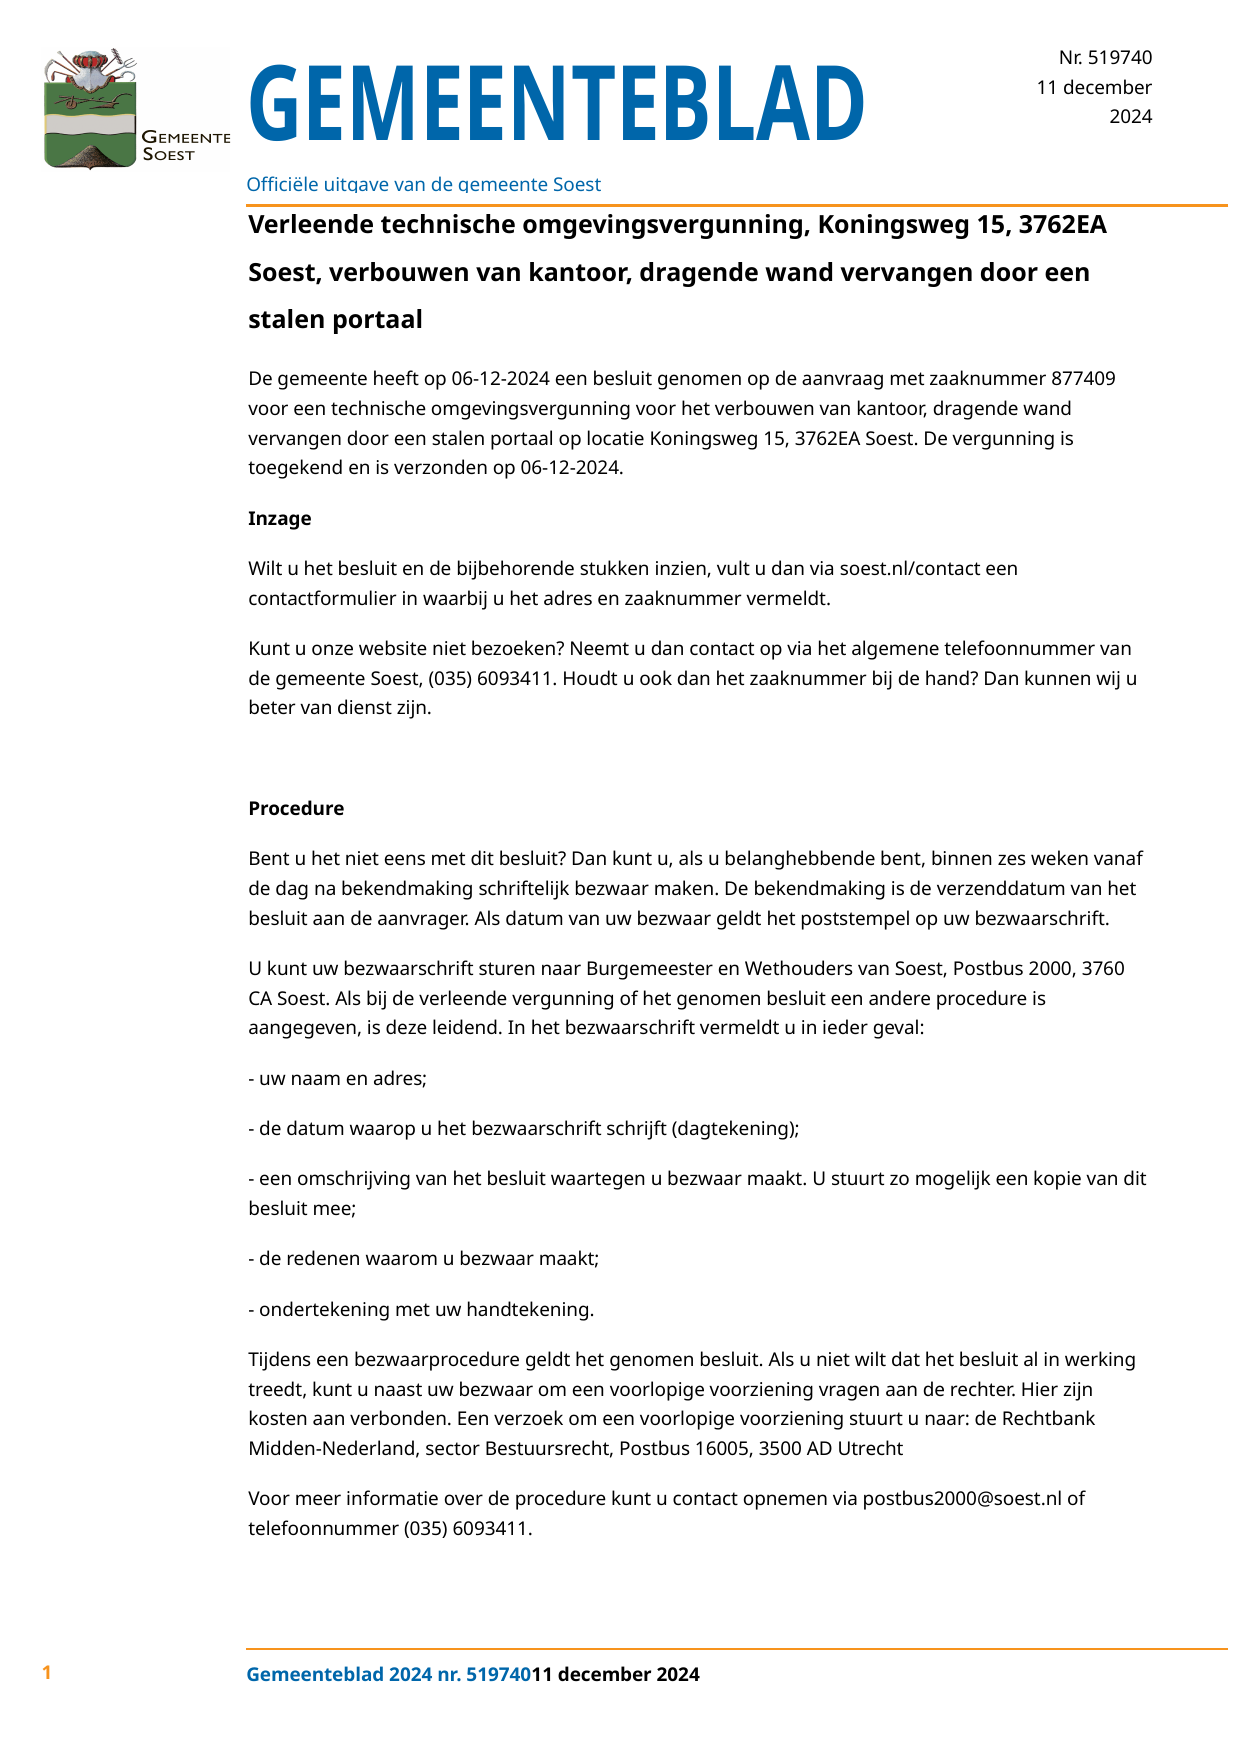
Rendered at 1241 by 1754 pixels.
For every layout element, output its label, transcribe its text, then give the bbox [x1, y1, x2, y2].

text Procedure [248, 795, 1152, 821]
text U kunt uw bezwaarschrift sturen naar Burgemeester en Wethouders van Soest, Postbus 2000, 3760 CA Soest. Als bij de verleende vergunning of het genomen besluit een andere procedure is aangegeven, is deze leidend. In het bezwaarschrift vermeldt u in ieder geval: [248, 955, 1152, 1040]
text - de datum waarop u het bezwaarschrift schrijft (dagtekening); [248, 1115, 1152, 1141]
text Verleende technische omgevingsvergunning, Koningsweg 15, 3762EA Soest, verbouwen van kantoor, dragende wand vervangen door een stalen portaal [248, 207, 1152, 336]
text Inzage [248, 505, 1152, 530]
picture [41, 47, 231, 172]
text Tijdens een bezwaarprocedure geldt het genomen besluit. Als u niet wilt dat het besluit al in werking treedt, kunt u naast uw bezwaar om een voorlopige voorziening vragen aan de rechter. Hier zijn kosten aan verbonden. Een verzoek om een voorlopige voorziening stuurt u naar: de Rechtbank Midden-Nederland, sector Bestuursrecht, Postbus 16005, 3500 AD Utrecht [248, 1346, 1152, 1461]
text - ondertekening met uw handtekening. [248, 1296, 1152, 1322]
text Voor meer informatie over de procedure kunt u contact opnemen via postbus2000@soest.nl of telefoonnummer (035) 6093411. [248, 1486, 1152, 1541]
text - uw naam en adres; [248, 1065, 1152, 1090]
text - een omschrijving van het besluit waartegen u bezwaar maakt. U stuurt zo mogelijk een kopie van dit besluit mee; [248, 1166, 1152, 1221]
text - de redenen waarom u bezwaar maakt; [248, 1246, 1152, 1271]
text Bent u het niet eens met dit besluit? Dan kunt u, als u belanghebbende bent, binnen zes weken vanaf de dag na bekendmaking schriftelijk bezwaar maken. De bekendmaking is de verzenddatum van het besluit aan de aanvrager. Als datum van uw bezwaar geldt het poststempel op uw bezwaarschrift. [248, 846, 1152, 930]
text Wilt u het besluit en de bijbehorende stukken inzien, vult u dan via soest.nl/contact een contactformulier in waarbij u het adres en zaaknummer vermeldt. [248, 555, 1152, 610]
text De gemeente heeft op 06-12-2024 een besluit genomen op de aanvraag met zaaknummer 877409 voor een technische omgevingsvergunning voor het verbouwen van kantoor, dragende wand vervangen door een stalen portaal op locatie Koningsweg 15, 3762EA Soest. De vergunning is toegekend en is verzonden op 06-12-2024. [248, 366, 1152, 480]
text Kunt u onze website niet bezoeken? Neemt u dan contact op via het algemene telefoonnummer van de gemeente Soest, (035) 6093411. Houdt u ook dan het zaaknummer bij de hand? Dan kunnen wij u beter van dienst zijn. [248, 635, 1152, 720]
